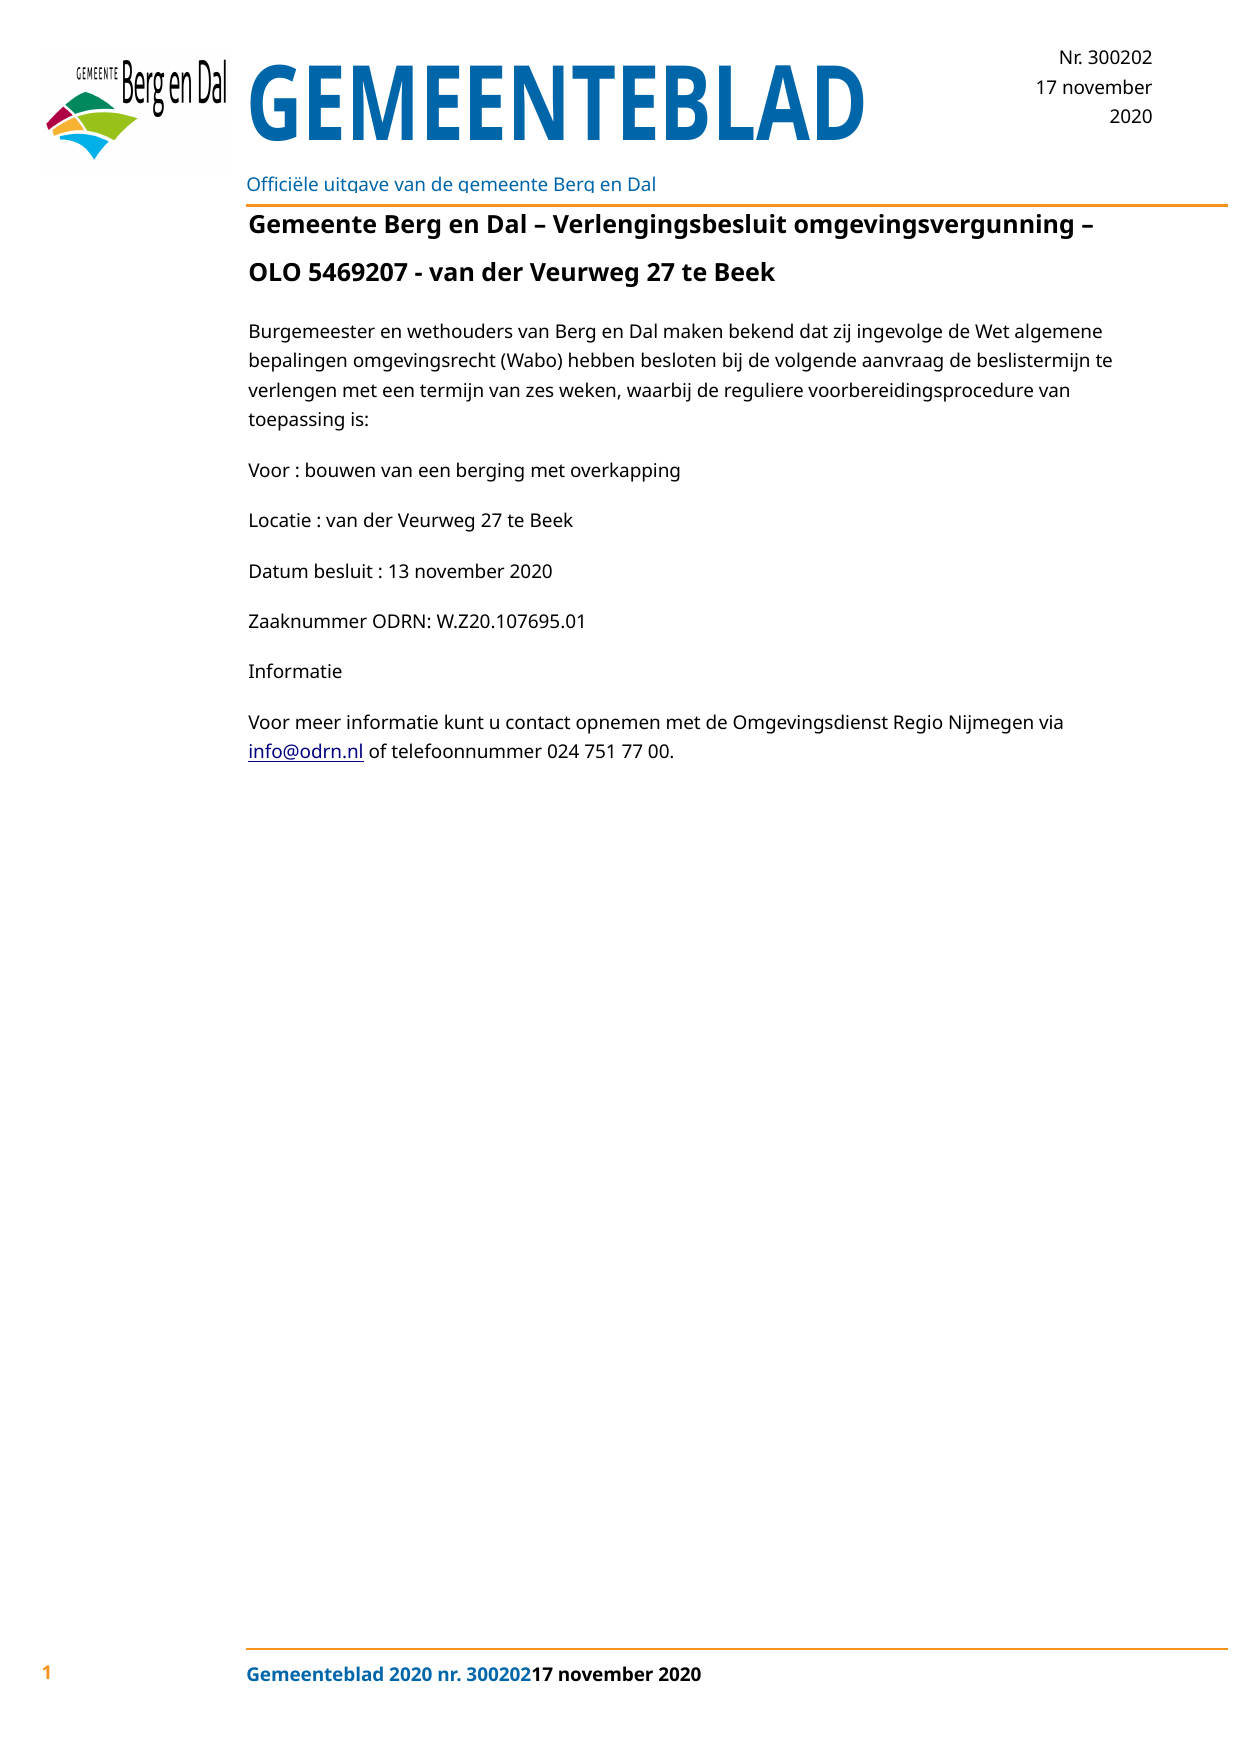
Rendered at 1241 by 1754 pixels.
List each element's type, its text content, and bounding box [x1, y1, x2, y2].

text Voor meer informatie kunt u contact opnemen met de Omgevingsdienst Regio Nijmegen via info@odrn.nl of telefoonnummer 024 751 77 00. [248, 709, 1152, 764]
text Voor : bouwen van een berging met overkapping [248, 457, 1152, 483]
text Gemeente Berg en Dal – Verlengingsbesluit omgevingsvergunning – OLO 5469207 - van der Veurweg 27 te Beek [248, 207, 1152, 288]
text Informatie [248, 659, 1152, 684]
text Datum besluit : 13 november 2020 [248, 558, 1152, 584]
picture [41, 47, 231, 172]
text Burgemeester en wethouders van Berg en Dal maken bekend dat zij ingevolge de Wet algemene bepalingen omgevingsrecht (Wabo) hebben besloten bij de volgende aanvraag de beslistermijn te verlengen met een termijn van zes weken, waarbij de reguliere voorbereidingsprocedure van toepassing is: [248, 318, 1152, 432]
text Zaaknummer ODRN: W.Z20.107695.01 [248, 608, 1152, 634]
text Locatie : van der Veurweg 27 te Beek [248, 507, 1152, 533]
